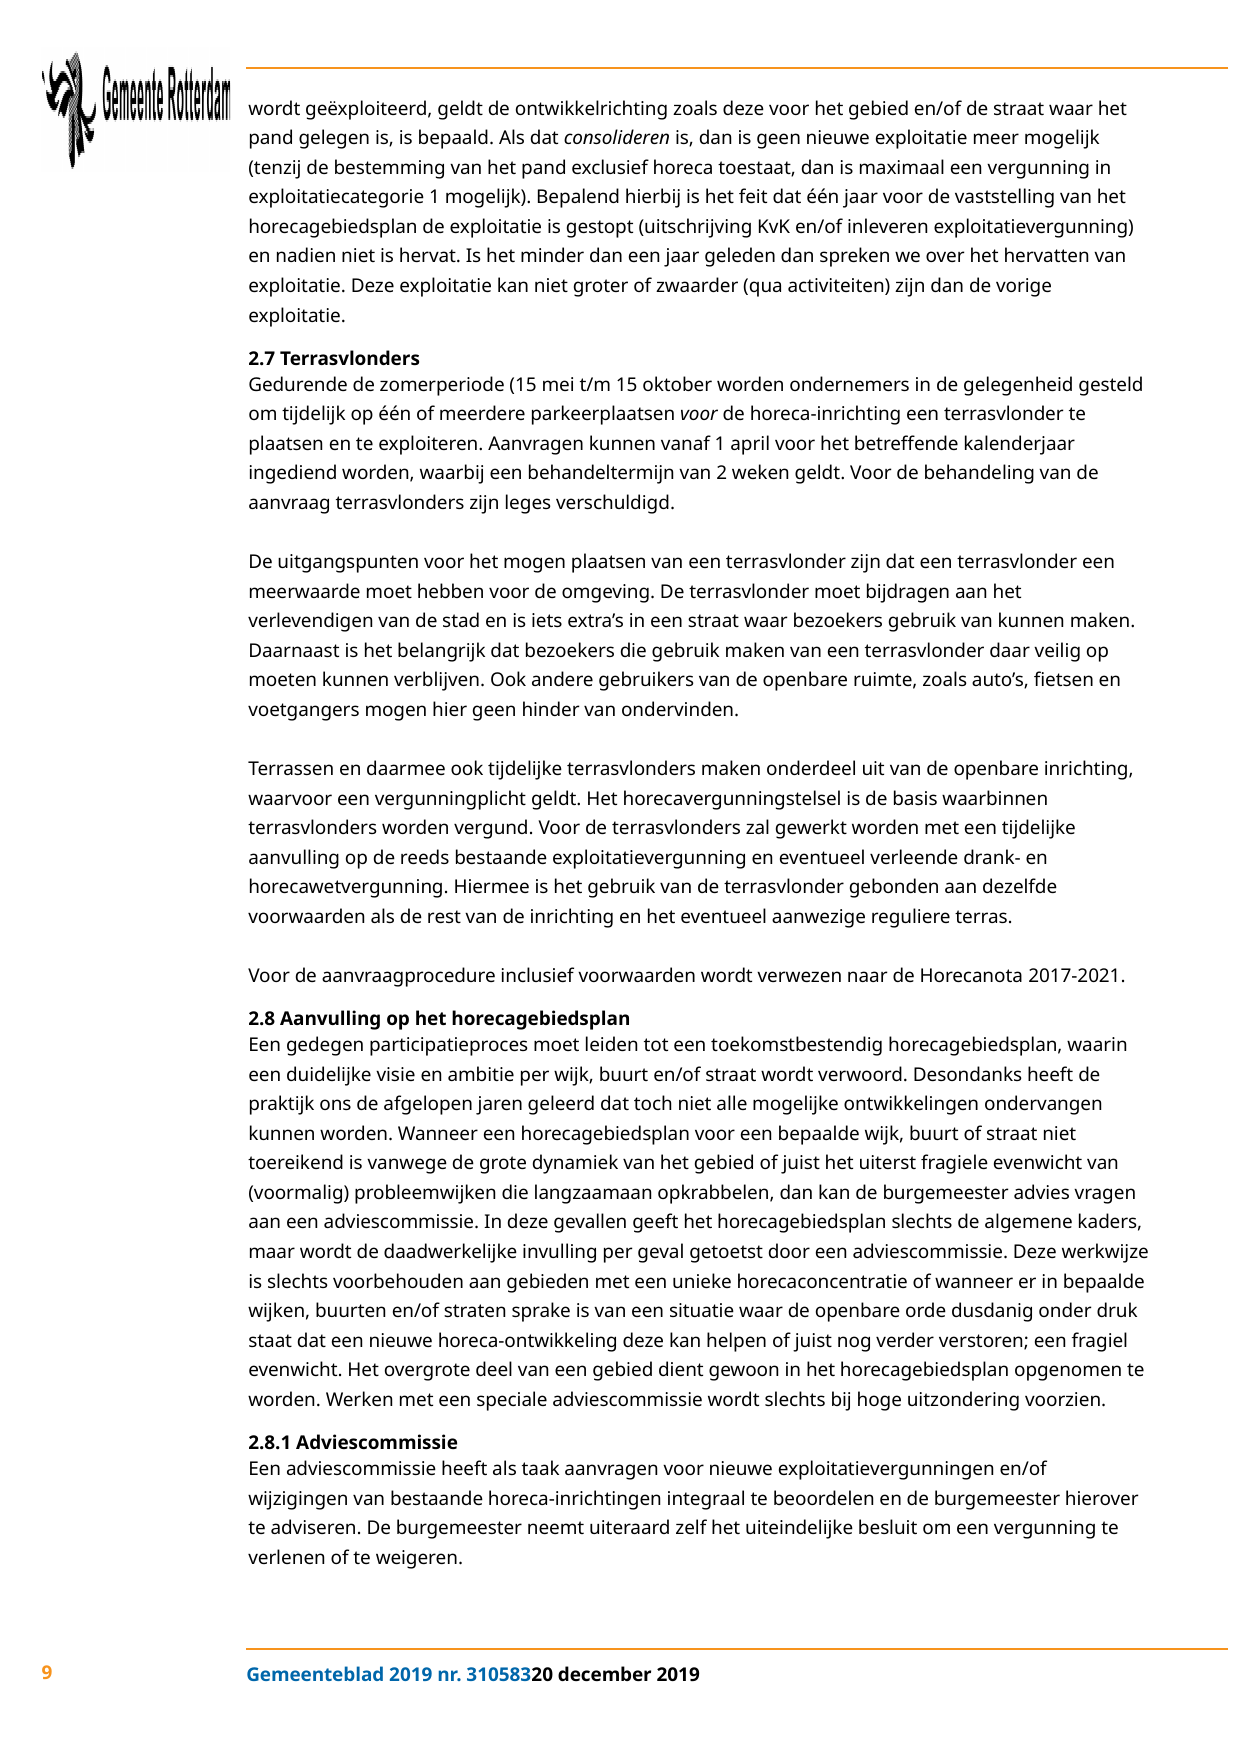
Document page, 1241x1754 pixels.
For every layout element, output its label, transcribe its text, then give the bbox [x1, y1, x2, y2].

text Gedurende de zomerperiode (15 mei t/m 15 oktober worden ondernemers in de gelegenheid gesteld om tijdelijk op één of meerdere parkeerplaatsen voor de horeca-inrichting een terrasvlonder te plaatsen en te exploiteren. Aanvragen kunnen vanaf 1 april voor het betreffende kalenderjaar ingediend worden, waarbij een behandeltermijn van 2 weken geldt. Voor de behandeling van de aanvraag terrasvlonders zijn leges verschuldigd. [248, 371, 1152, 515]
text Een gedegen participatieproces moet leiden tot een toekomstbestendig horecagebiedsplan, waarin een duidelijke visie en ambitie per wijk, buurt en/of straat wordt verwoord. Desondanks heeft de praktijk ons de afgelopen jaren geleerd dat toch niet alle mogelijke ontwikkelingen ondervangen kunnen worden. Wanneer een horecagebiedsplan voor een bepaalde wijk, buurt of straat niet toereikend is vanwege de grote dynamiek van het gebied of juist het uiterst fragiele evenwicht van (voormalig) probleemwijken die langzaamaan opkrabbelen, dan kan de burgemeester advies vragen aan een adviescommissie. In deze gevallen geeft het horecagebiedsplan slechts de algemene kaders, maar wordt de daadwerkelijke invulling per geval getoetst door een adviescommissie. Deze werkwijze is slechts voorbehouden aan gebieden met een unieke horecaconcentratie of wanneer er in bepaalde wijken, buurten en/of straten sprake is van een situatie waar de openbare orde dusdanig onder druk staat dat een nieuwe horeca-ontwikkeling deze kan helpen of juist nog verder verstoren; een fragiel evenwicht. Het overgrote deel van een gebied dient gewoon in het horecagebiedsplan opgenomen te worden. Werken met een speciale adviescommissie wordt slechts bij hoge uitzondering voorzien. [248, 1031, 1152, 1412]
text Voor de aanvraagprocedure inclusief voorwaarden wordt verwezen naar de Horecanota 2017-2021. [248, 962, 1152, 988]
text Een adviescommissie heeft als taak aanvragen voor nieuwe exploitatievergunningen en/of wijzigingen van bestaande horeca-inrichtingen integraal te beoordelen en de burgemeester hierover te adviseren. De burgemeester neemt uiteraard zelf het uiteindelijke besluit om een vergunning te verlenen of te weigeren. [248, 1455, 1152, 1569]
text Terrassen en daarmee ook tijdelijke terrasvlonders maken onderdeel uit van de openbare inrichting, waarvoor een vergunningplicht geldt. Het horecavergunningstelsel is de basis waarbinnen terrasvlonders worden vergund. Voor de terrasvlonders zal gewerkt worden met een tijdelijke aanvulling op de reeds bestaande exploitatievergunning en eventueel verleende drank- en horecawetvergunning. Hiermee is het gebruik van de terrasvlonder gebonden aan dezelfde voorwaarden als de rest van de inrichting en het eventueel aanwezige reguliere terras. [248, 755, 1152, 929]
text wordt geëxploiteerd, geldt de ontwikkelrichting zoals deze voor het gebied en/of de straat waar het pand gelegen is, is bepaald. Als dat consolideren is, dan is geen nieuwe exploitatie meer mogelijk (tenzij de bestemming van het pand exclusief horeca toestaat, dan is maximaal een vergunning in exploitatiecategorie 1 mogelijk). Bepalend hierbij is het feit dat één jaar voor de vaststelling van het horecagebiedsplan de exploitatie is gestopt (uitschrijving KvK en/of inleveren exploitatievergunning) en nadien niet is hervat. Is het minder dan een jaar geleden dan spreken we over het hervatten van exploitatie. Deze exploitatie kan niet groter of zwaarder (qua activiteiten) zijn dan de vorige exploitatie. [248, 95, 1152, 328]
text De uitgangspunten voor het mogen plaatsen van een terrasvlonder zijn dat een terrasvlonder een meerwaarde moet hebben voor de omgeving. De terrasvlonder moet bijdragen aan het verlevendigen van de stad en is iets extra’s in een straat waar bezoekers gebruik van kunnen maken. Daarnaast is het belangrijk dat bezoekers die gebruik maken van een terrasvlonder daar veilig op moeten kunnen verblijven. Ook andere gebruikers van de openbare ruimte, zoals auto’s, fietsen en voetgangers mogen hier geen hinder van ondervinden. [248, 548, 1152, 722]
text 2.8 Aanvulling op het horecagebiedsplan [248, 1006, 1152, 1031]
picture [41, 47, 231, 172]
text 2.8.1 Adviescommissie [248, 1429, 1152, 1455]
text 2.7 Terrasvlonders [248, 345, 1152, 371]
